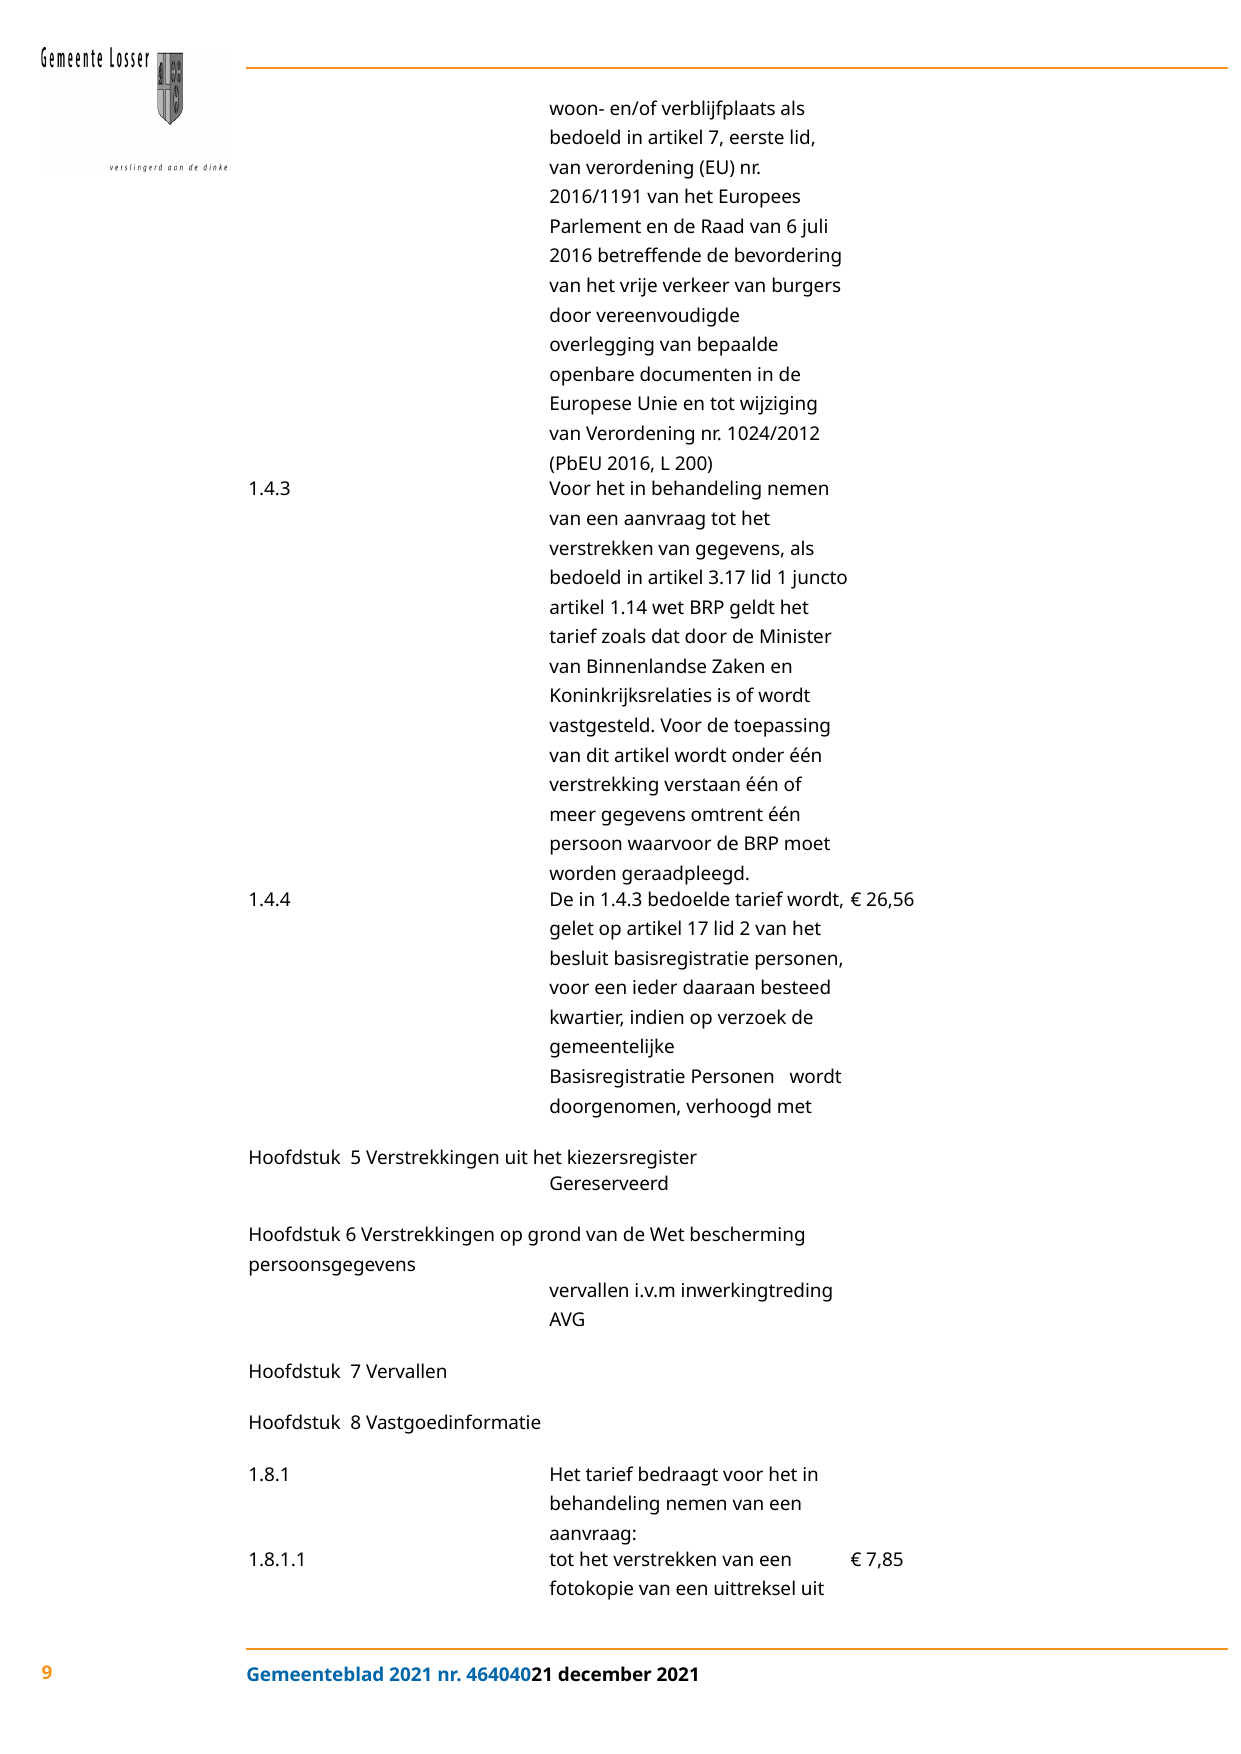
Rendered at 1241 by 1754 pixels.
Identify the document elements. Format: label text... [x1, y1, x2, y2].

table_cell [850, 1461, 1152, 1546]
table_cell Gereserveerd [549, 1170, 850, 1196]
table_cell De in 1.4.3 bedoelde tarief wordt, gelet op artikel 17 lid 2 van het besluit basisregistratie personen, voor een ieder daaraan besteed kwartier, indien op verzoek de gemeentelijke Basisregistratie Personen wordt doorgenomen, verhoogd met [549, 886, 850, 1119]
table_cell [248, 1196, 549, 1222]
table_cell [850, 1384, 1152, 1409]
table_cell [850, 1222, 1152, 1277]
table_cell 1.4.3 [248, 476, 549, 886]
table_cell 1.4.4 [248, 886, 549, 1119]
table_cell [248, 1170, 549, 1196]
table_cell 1.8.1.1 [248, 1546, 549, 1601]
table_cell tot het verstrekken van een fotokopie van een uittreksel uit [549, 1546, 850, 1601]
table_cell [850, 1435, 1152, 1461]
table_cell [850, 1119, 1152, 1144]
table_cell Voor het in behandeling nemen van een aanvraag tot het verstrekken van gegevens, als bedoeld in artikel 3.17 lid 1 juncto artikel 1.14 wet BRP geldt het tarief zoals dat door de Minister van Binnenlandse Zaken en Koninkrijksrelaties is of wordt vastgesteld. Voor de toepassing van dit artikel wordt onder één verstrekking verstaan één of meer gegevens omtrent één persoon waarvoor de BRP moet worden geraadpleegd. [549, 476, 850, 886]
table_cell 1.8.1 [248, 1461, 549, 1546]
table_cell [850, 1170, 1152, 1196]
table_cell [850, 1409, 1152, 1435]
table_cell [850, 1144, 1152, 1170]
table_cell [850, 1277, 1152, 1332]
table_cell [248, 1435, 549, 1461]
table_cell € 26,56 [850, 886, 1152, 1119]
table_cell [248, 1277, 549, 1332]
table_cell woon- en/of verblijfplaats als bedoeld in artikel 7, eerste lid, van verordening (EU) nr. 2016/1191 van het Europees Parlement en de Raad van 6 juli 2016 betreffende de bevordering van het vrije verkeer van burgers door vereenvoudigde overlegging van bepaalde openbare documenten in de Europese Unie en tot wijziging van Verordening nr. 1024/2012 (PbEU 2016, L 200) [549, 95, 850, 476]
table_cell [850, 1358, 1152, 1384]
table_cell [248, 1332, 549, 1358]
table_cell [850, 95, 1152, 476]
table_cell € 7,85 [850, 1546, 1152, 1601]
table_cell vervallen i.v.m inwerkingtreding AVG [549, 1277, 850, 1332]
table_cell [248, 95, 549, 476]
table_cell [549, 1332, 850, 1358]
table_cell [248, 1119, 549, 1144]
table_cell Hoofdstuk 6 Verstrekkingen op grond van de Wet bescherming persoonsgegevens [248, 1222, 850, 1277]
table_cell [549, 1435, 850, 1461]
table_cell [850, 476, 1152, 886]
table_cell [549, 1384, 850, 1409]
table_cell Hoofdstuk 8 Vastgoedinformatie [248, 1409, 850, 1435]
table_cell [248, 1384, 549, 1409]
table_cell Hoofdstuk 5 Verstrekkingen uit het kiezersregister [248, 1144, 850, 1170]
picture [41, 47, 231, 172]
table_cell [549, 1196, 850, 1222]
table_cell [850, 1332, 1152, 1358]
table_cell [850, 1196, 1152, 1222]
table_cell Het tarief bedraagt voor het in behandeling nemen van een aanvraag: [549, 1461, 850, 1546]
table_cell Hoofdstuk 7 Vervallen [248, 1358, 850, 1384]
table_cell [549, 1119, 850, 1144]
